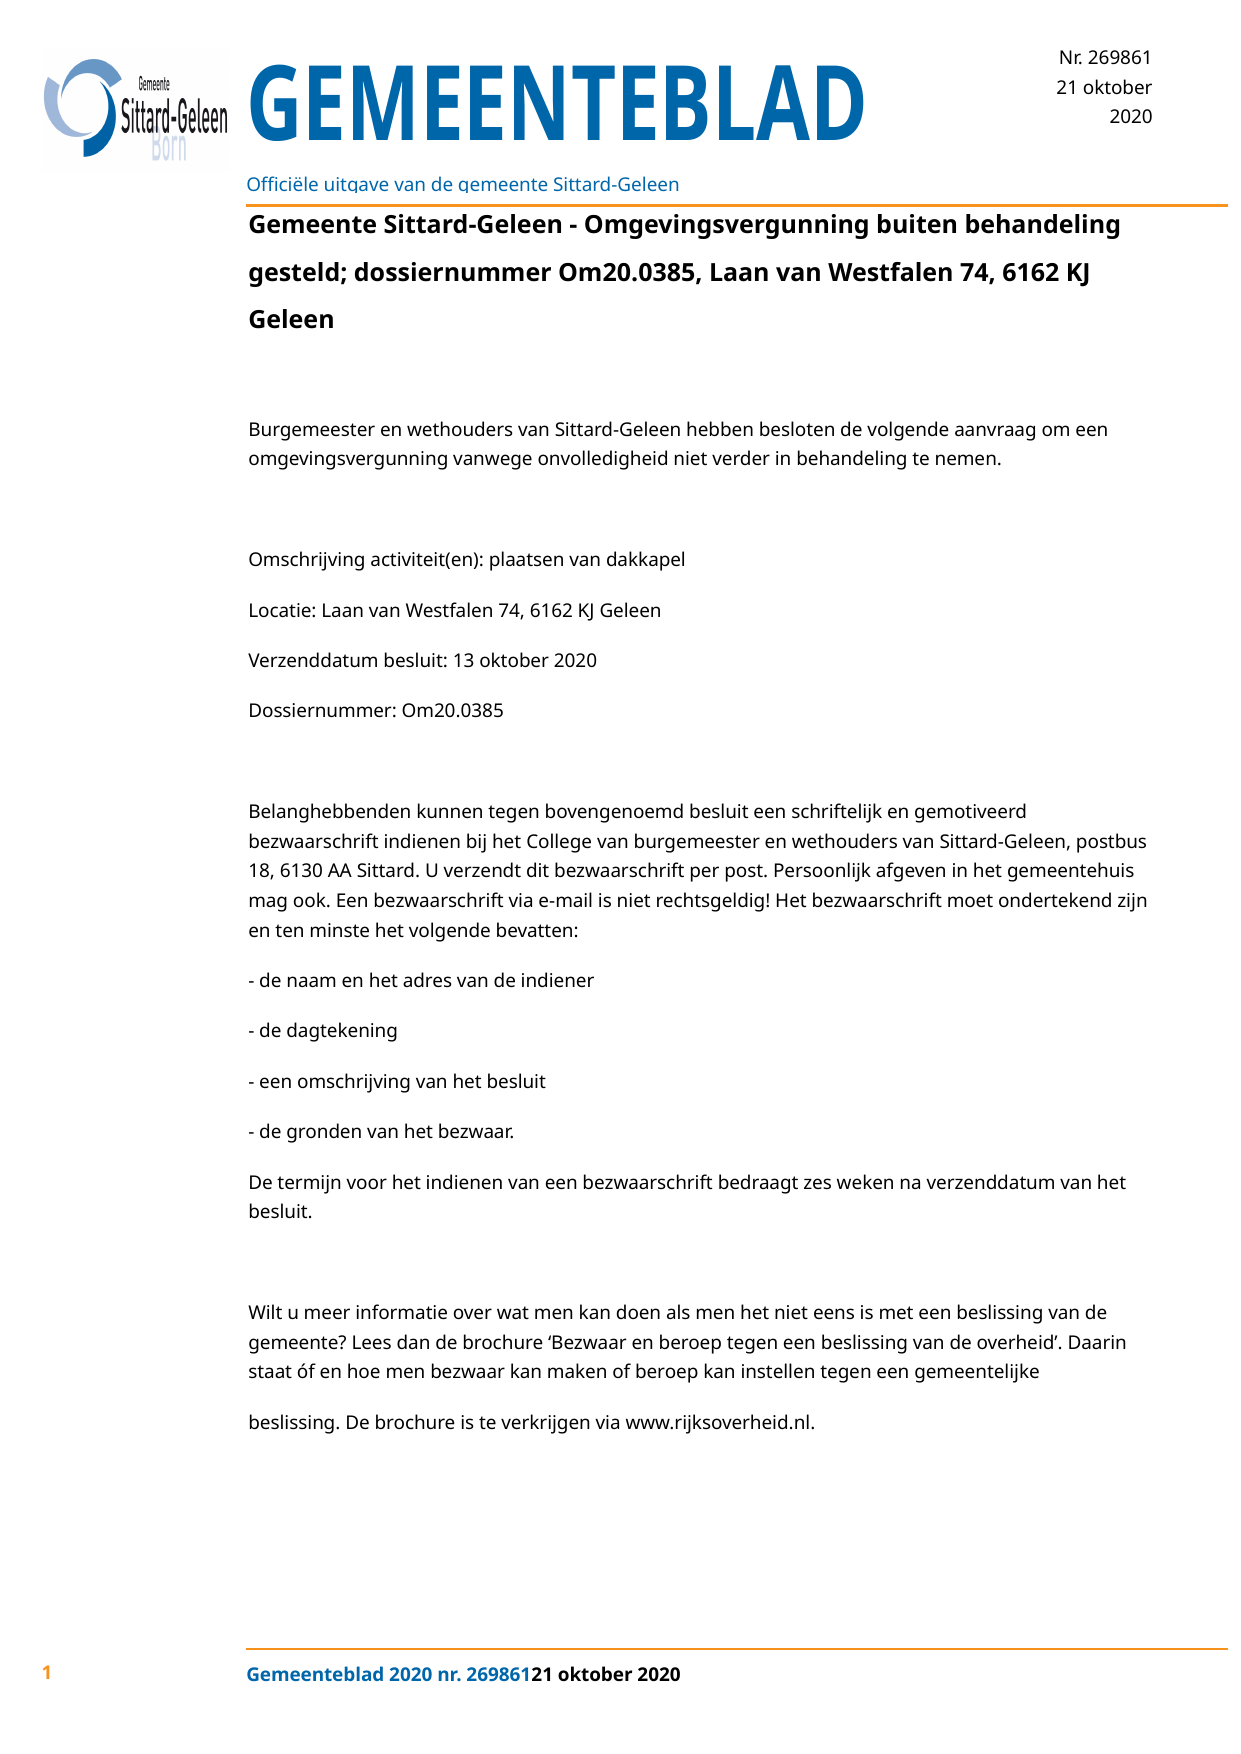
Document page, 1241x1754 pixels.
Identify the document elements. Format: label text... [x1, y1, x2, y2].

text - de naam en het adres van de indiener [248, 967, 1152, 993]
text - de dagtekening [248, 1018, 1152, 1043]
text Gemeente Sittard-Geleen - Omgevingsvergunning buiten behandeling gesteld; dossiernummer Om20.0385, Laan van Westfalen 74, 6162 KJ Geleen [248, 207, 1152, 336]
text Burgemeester en wethouders van Sittard-Geleen hebben besloten de volgende aanvraag om een omgevingsvergunning vanwege onvolledigheid niet verder in behandeling te nemen. [248, 416, 1152, 471]
text Belanghebbenden kunnen tegen bovengenoemd besluit een schriftelijk en gemotiveerd bezwaarschrift indienen bij het College van burgemeester en wethouders van Sittard-Geleen, postbus 18, 6130 AA Sittard. U verzendt dit bezwaarschrift per post. Persoonlijk afgeven in het gemeentehuis mag ook. Een bezwaarschrift via e-mail is niet rechtsgeldig! Het bezwaarschrift moet ondertekend zijn en ten minste het volgende bevatten: [248, 798, 1152, 942]
text beslissing. De brochure is te verkrijgen via www.rijksoverheid.nl. [248, 1409, 1152, 1434]
text Locatie: Laan van Westfalen 74, 6162 KJ Geleen [248, 597, 1152, 622]
text Omschrijving activiteit(en): plaatsen van dakkapel [248, 546, 1152, 572]
text Verzenddatum besluit: 13 oktober 2020 [248, 647, 1152, 673]
text De termijn voor het indienen van een bezwaarschrift bedraagt zes weken na verzenddatum van het besluit. [248, 1169, 1152, 1224]
picture [41, 47, 231, 172]
text Wilt u meer informatie over wat men kan doen als men het niet eens is met een beslissing van de gemeente? Lees dan de brochure ‘Bezwaar en beroep tegen een beslissing van de overheid’. Daarin staat óf en hoe men bezwaar kan maken of beroep kan instellen tegen een gemeentelijke [248, 1299, 1152, 1384]
text Dossiernummer: Om20.0385 [248, 698, 1152, 723]
text - de gronden van het bezwaar. [248, 1118, 1152, 1144]
text - een omschrijving van het besluit [248, 1068, 1152, 1094]
